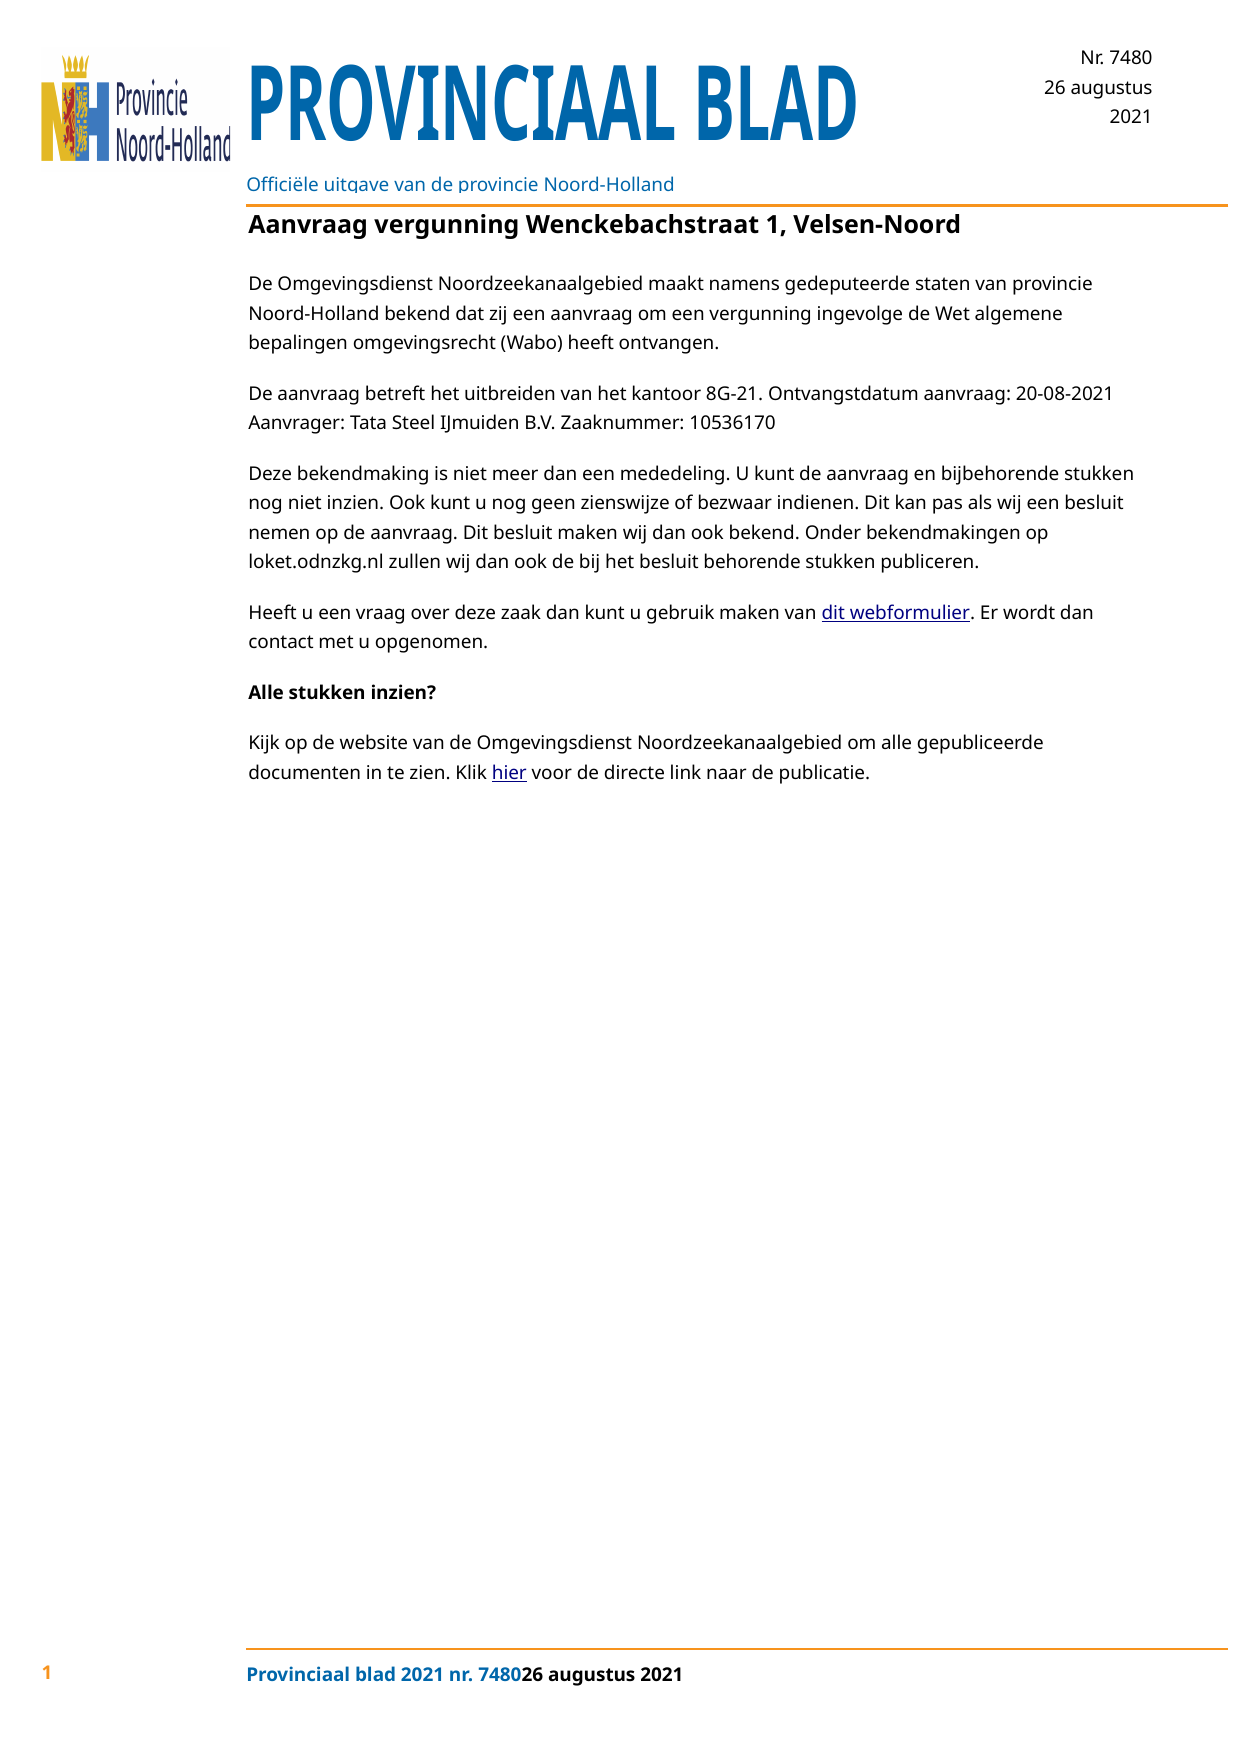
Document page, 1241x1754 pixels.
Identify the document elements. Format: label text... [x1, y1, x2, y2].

text Heeft u een vraag over deze zaak dan kunt u gebruik maken van dit webformulier. Er wordt dan contact met u opgenomen. [248, 599, 1152, 654]
text Kijk op de website van de Omgevingsdienst Noordzeekanaalgebied om alle gepubliceerde documenten in te zien. Klik hier voor de directe link naar de publicatie. [248, 729, 1152, 785]
picture [41, 47, 231, 172]
text De Omgevingsdienst Noordzeekanaalgebied maakt namens gedeputeerde staten van provincie Noord-Holland bekend dat zij een aanvraag om een vergunning ingevolge de Wet algemene bepalingen omgevingsrecht (Wabo) heeft ontvangen. [248, 270, 1152, 355]
text Aanvraag vergunning Wenckebachstraat 1, Velsen-Noord [248, 207, 1152, 241]
text Alle stukken inzien? [248, 679, 1152, 705]
text Deze bekendmaking is niet meer dan een mededeling. U kunt de aanvraag en bijbehorende stukken nog niet inzien. Ook kunt u nog geen zienswijze of bezwaar indienen. Dit kan pas als wij een besluit nemen op de aanvraag. Dit besluit maken wij dan ook bekend. Onder bekendmakingen op loket.odnzkg.nl zullen wij dan ook de bij het besluit behorende stukken publiceren. [248, 460, 1152, 574]
text De aanvraag betreft het uitbreiden van het kantoor 8G-21. Ontvangstdatum aanvraag: 20-08-2021 Aanvrager: Tata Steel IJmuiden B.V. Zaaknummer: 10536170 [248, 380, 1152, 435]
